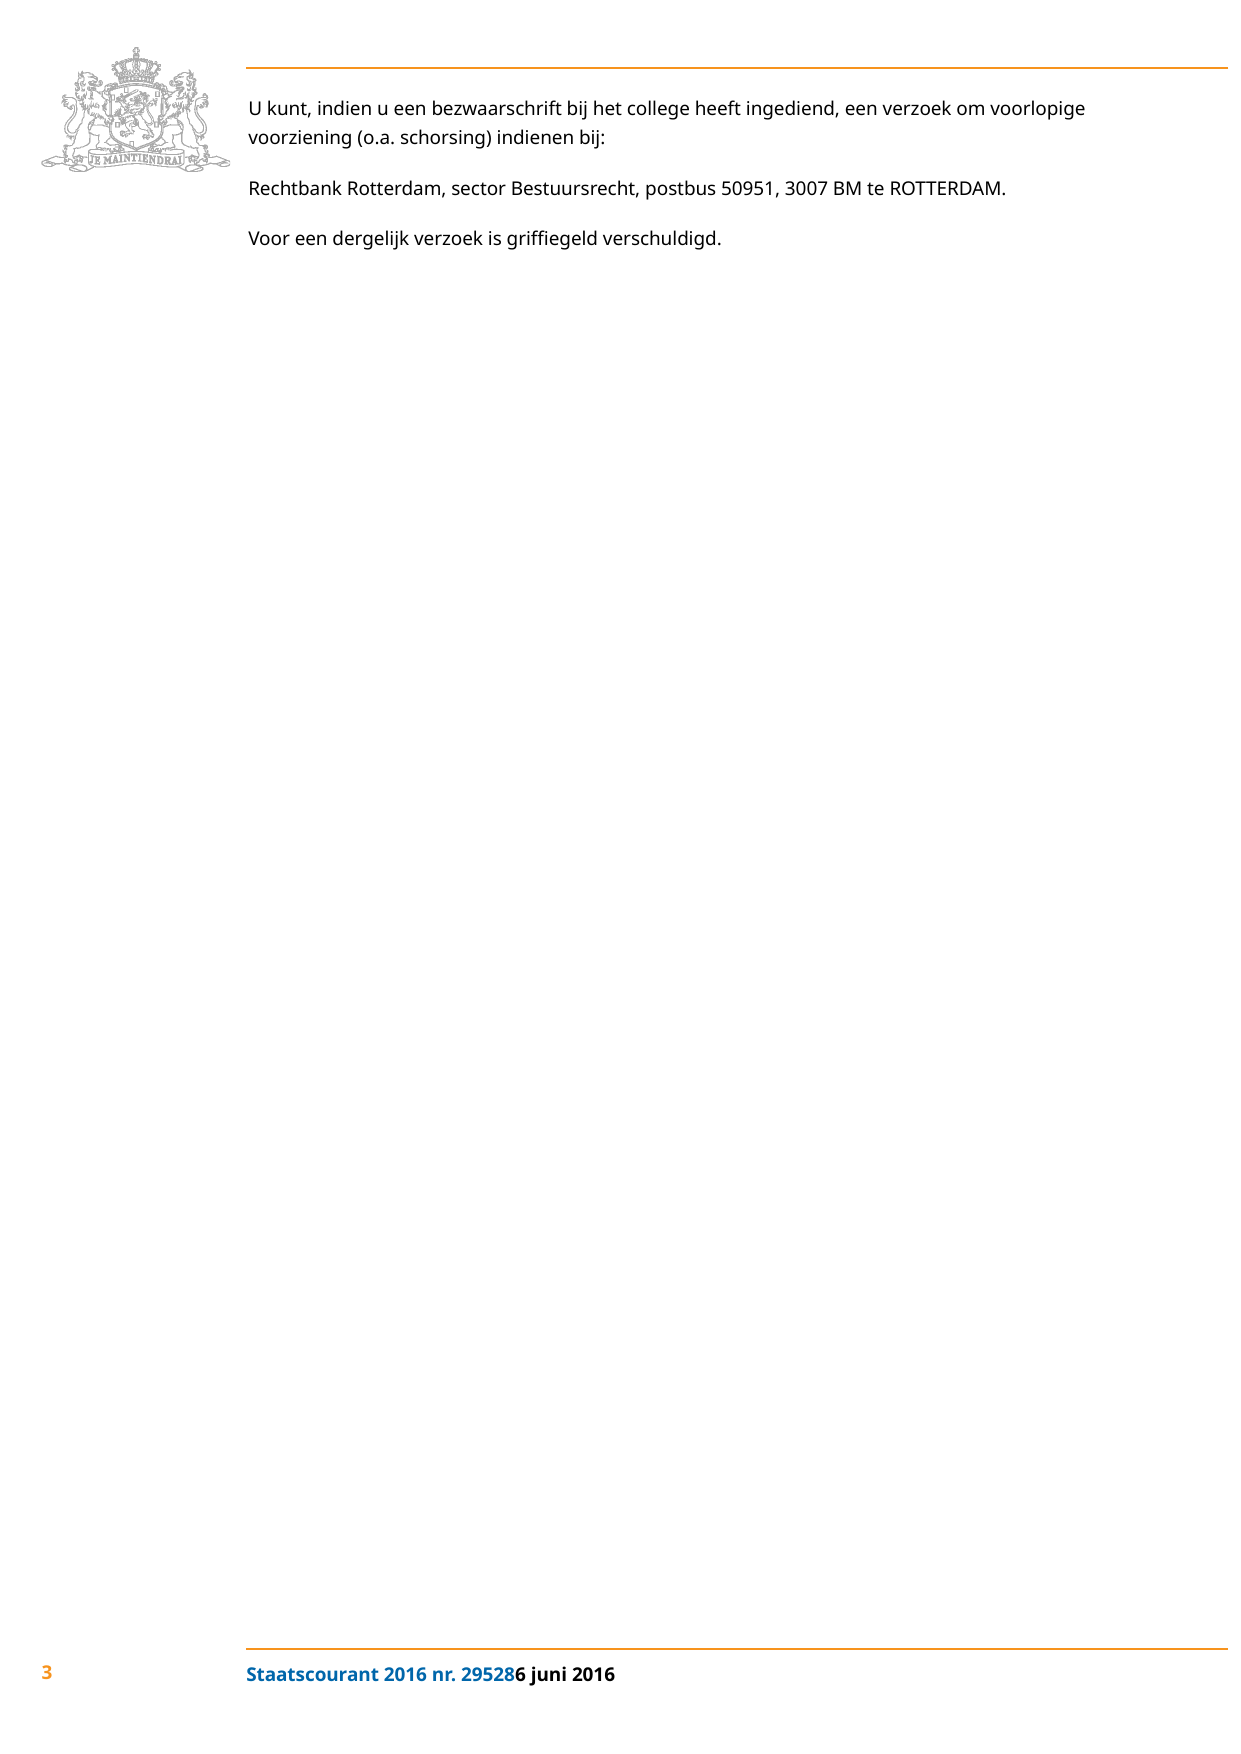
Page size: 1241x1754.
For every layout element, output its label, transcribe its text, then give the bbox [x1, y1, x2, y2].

text Voor een dergelijk verzoek is griffiegeld verschuldigd. [248, 225, 1152, 251]
text U kunt, indien u een bezwaarschrift bij het college heeft ingediend, een verzoek om voorlopige voorziening (o.a. schorsing) indienen bij: [248, 95, 1152, 150]
picture [41, 47, 231, 172]
text Rechtbank Rotterdam, sector Bestuursrecht, postbus 50951, 3007 BM te ROTTERDAM. [248, 175, 1152, 201]
